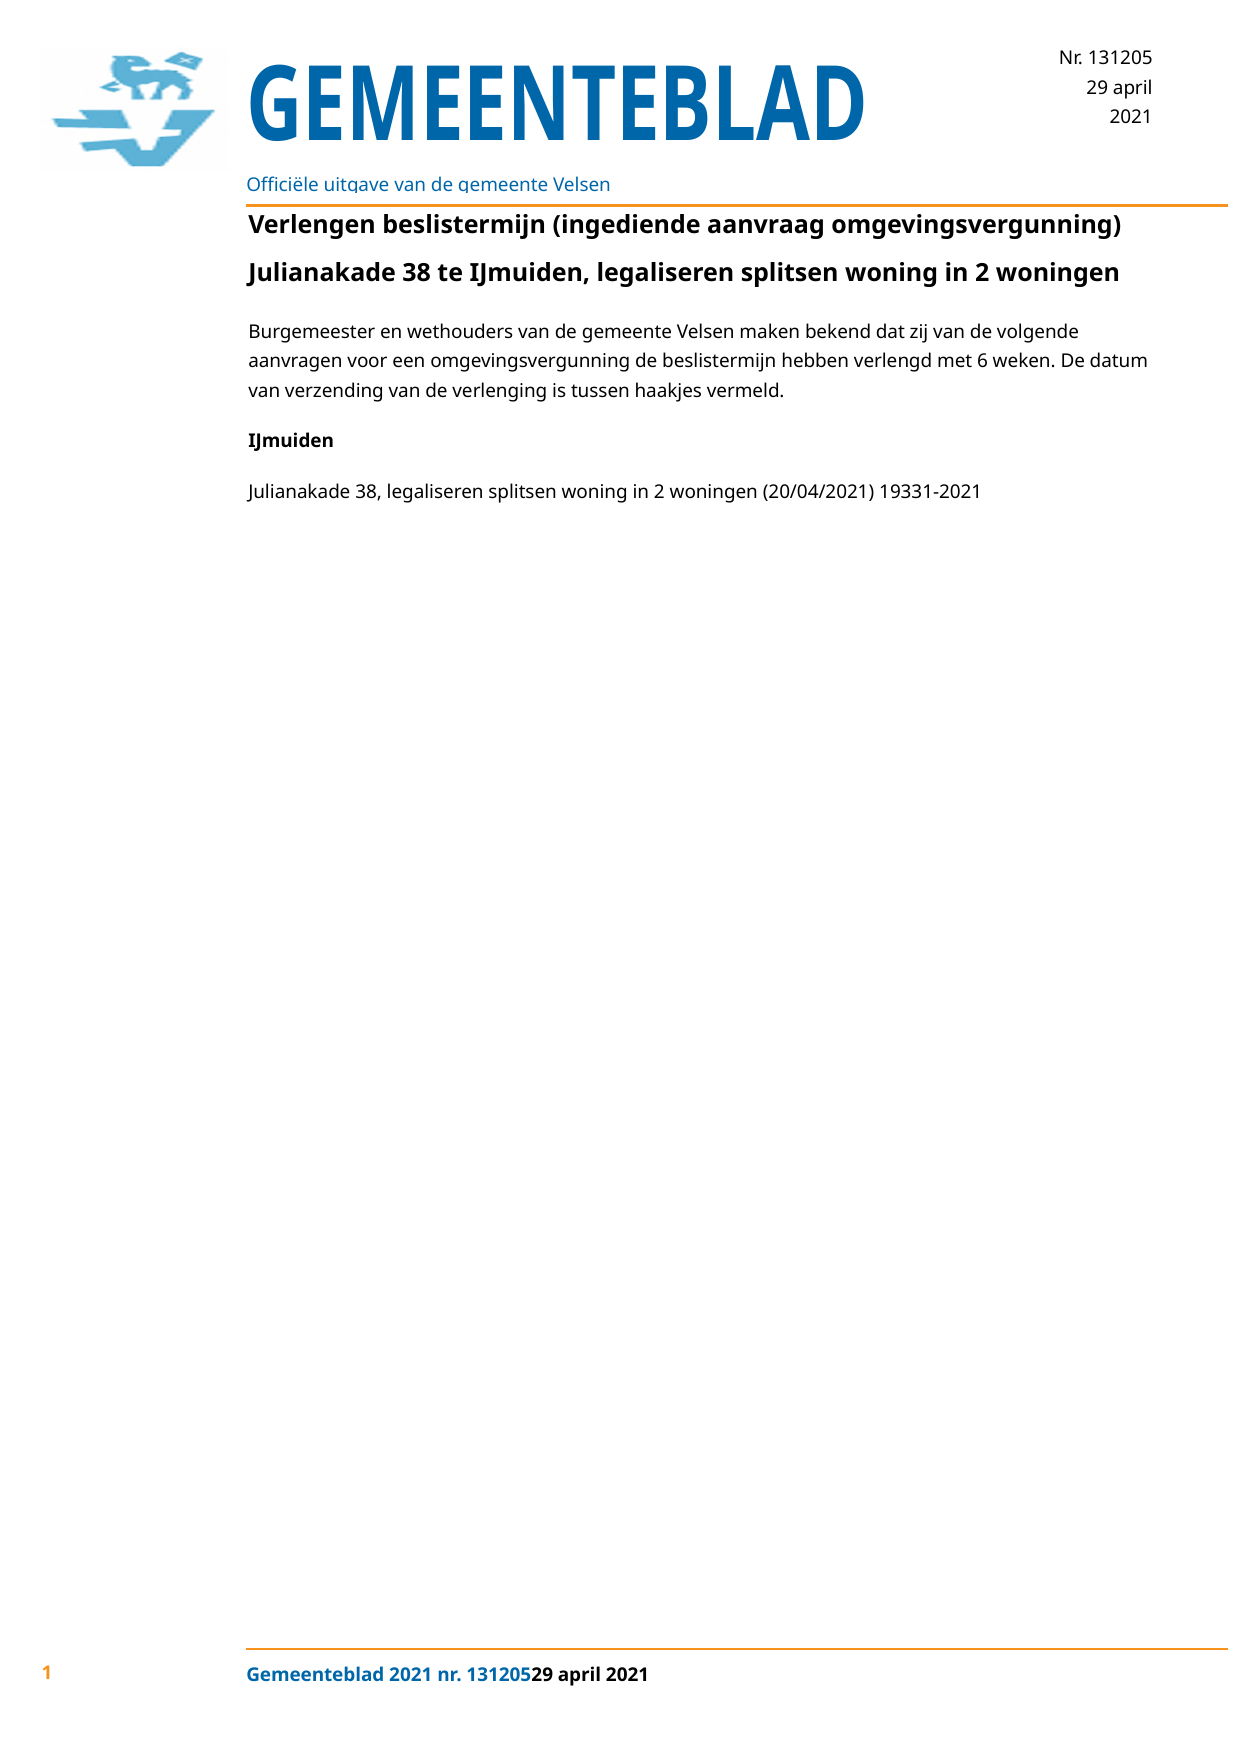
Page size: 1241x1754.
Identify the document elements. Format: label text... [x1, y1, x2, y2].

text Burgemeester en wethouders van de gemeente Velsen maken bekend dat zij van de volgende aanvragen voor een omgevingsvergunning de beslistermijn hebben verlengd met 6 weken. De datum van verzending van de verlenging is tussen haakjes vermeld. [248, 318, 1152, 403]
text Julianakade 38, legaliseren splitsen woning in 2 woningen (20/04/2021) 19331-2021 [248, 478, 1152, 504]
text IJmuiden [248, 427, 1152, 453]
picture [41, 47, 231, 172]
text Verlengen beslistermijn (ingediende aanvraag omgevingsvergunning) Julianakade 38 te IJmuiden, legaliseren splitsen woning in 2 woningen [248, 207, 1152, 288]
